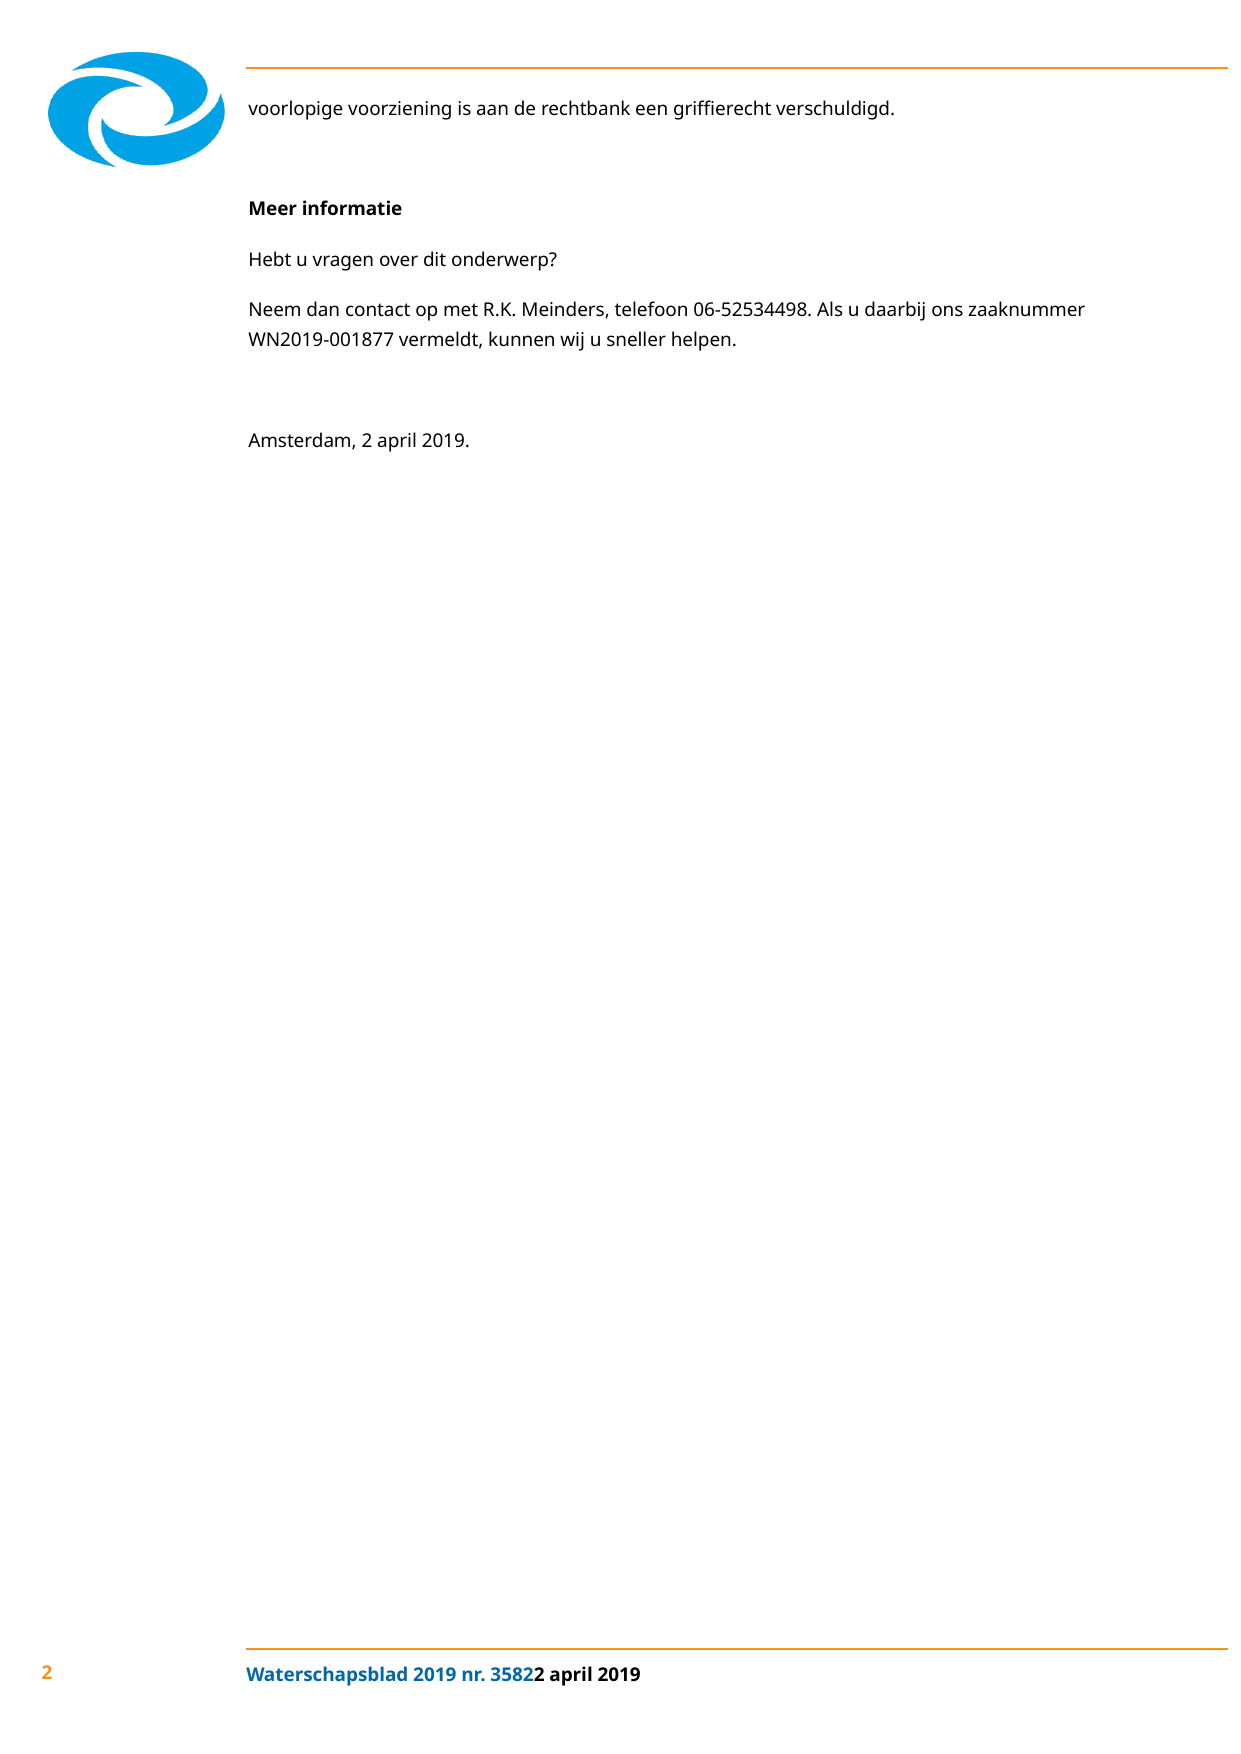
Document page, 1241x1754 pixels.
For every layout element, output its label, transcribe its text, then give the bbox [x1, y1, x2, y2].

picture [41, 47, 231, 172]
text voorlopige voorziening is aan de rechtbank een griffierecht verschuldigd. [248, 95, 1152, 121]
text Hebt u vragen over dit onderwerp? [248, 246, 1152, 272]
text Amsterdam, 2 april 2019. [248, 427, 1152, 453]
text Neem dan contact op met R.K. Meinders, telefoon 06-52534498. Als u daarbij ons zaaknummer WN2019-001877 vermeldt, kunnen wij u sneller helpen. [248, 296, 1152, 352]
text Meer informatie [248, 196, 1152, 221]
